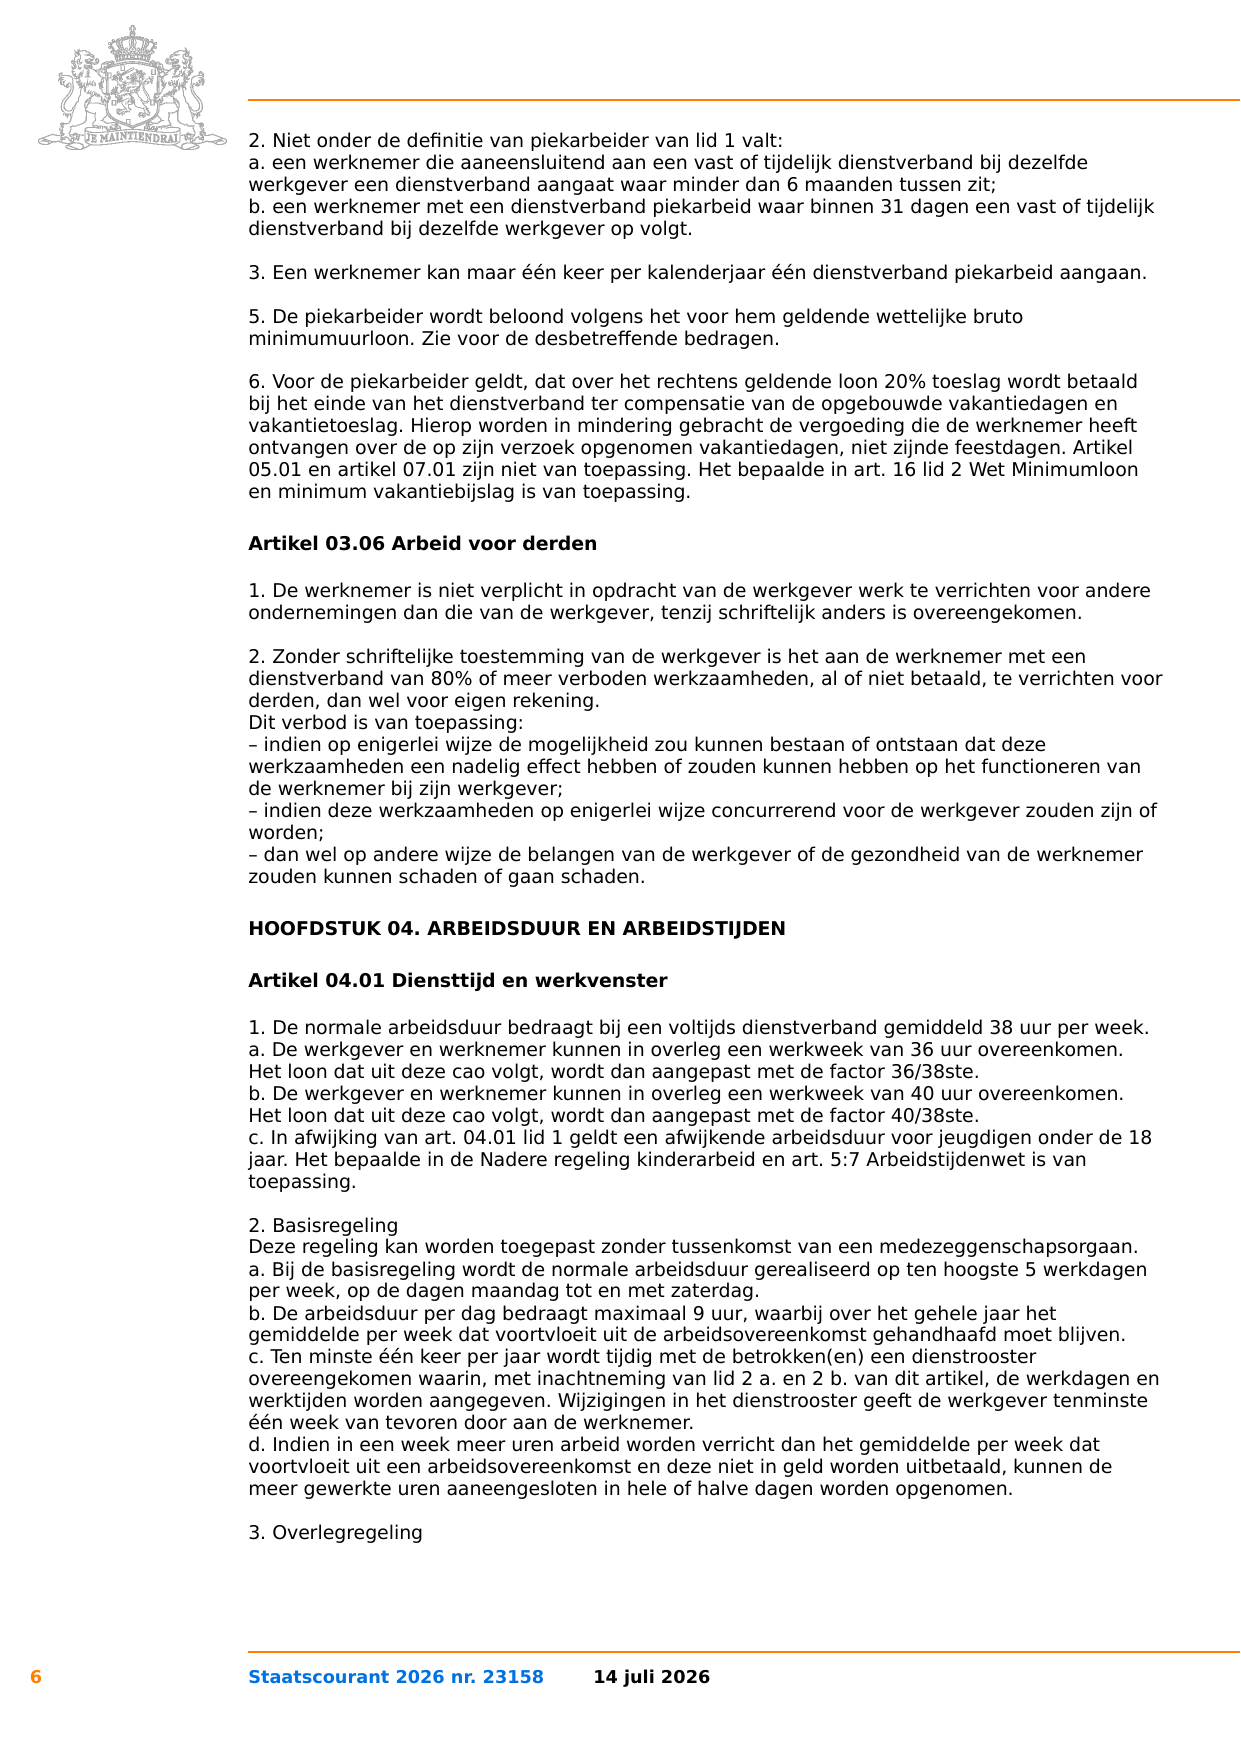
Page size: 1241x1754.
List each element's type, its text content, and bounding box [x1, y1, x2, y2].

text – indien deze werkzaamheden op enigerlei wijze concurrerend voor de werkgever zouden zijn of worden; [248, 800, 1163, 844]
text 1. De werknemer is niet verplicht in opdracht van de werkgever werk te verrichten voor andere ondernemingen dan die van de werkgever, tenzij schriftelijk anders is overeengekomen. [248, 580, 1163, 624]
text b. De arbeidsduur per dag bedraagt maximaal 9 uur, waarbij over het gehele jaar het gemiddelde per week dat voortvloeit uit de arbeidsovereenkomst gehandhaafd moet blijven. [248, 1302, 1163, 1346]
text b. De werkgever en werknemer kunnen in overleg een werkweek van 40 uur overeenkomen. Het loon dat uit deze cao volgt, wordt dan aangepast met de factor 40/38ste. [248, 1083, 1163, 1127]
text Dit verbod is van toepassing: [248, 712, 1163, 734]
subtitle Artikel 04.01 Diensttijd en werkvenster [248, 970, 1163, 992]
text – indien op enigerlei wijze de mogelijkheid zou kunnen bestaan of ontstaan dat deze werkzaamheden een nadelig effect hebben of zouden kunnen hebben op het functioneren van de werknemer bij zijn werkgever; [248, 734, 1163, 800]
text 2. Zonder schriftelijke toestemming van de werkgever is het aan de werknemer met een dienstverband van 80% of meer verboden werkzaamheden, al of niet betaald, te verrichten voor derden, dan wel voor eigen rekening. [248, 646, 1163, 712]
text b. een werknemer met een dienstverband piekarbeid waar binnen 31 dagen een vast of tijdelijk dienstverband bij dezelfde werkgever op volgt. [248, 196, 1163, 240]
text d. Indien in een week meer uren arbeid worden verricht dan het gemiddelde per week dat voortvloeit uit een arbeidsovereenkomst en deze niet in geld worden uitbetaald, kunnen de meer gewerkte uren aaneengesloten in hele of halve dagen worden opgenomen. [248, 1434, 1163, 1500]
text a. een werknemer die aaneensluitend aan een vast of tijdelijk dienstverband bij dezelfde werkgever een dienstverband aangaat waar minder dan 6 maanden tussen zit; [248, 152, 1163, 196]
text a. Bij de basisregeling wordt de normale arbeidsduur gerealiseerd op ten hoogste 5 werkdagen per week, op de dagen maandag tot en met zaterdag. [248, 1258, 1163, 1302]
text 1. De normale arbeidsduur bedraagt bij een voltijds dienstverband gemiddeld 38 uur per week. [248, 1017, 1163, 1039]
text – dan wel op andere wijze de belangen van de werkgever of de gezondheid van de werknemer zouden kunnen schaden of gaan schaden. [248, 844, 1163, 888]
text c. Ten minste één keer per jaar wordt tijdig met de betrokken(en) een dienstrooster overeengekomen waarin, met inachtneming van lid 2 a. en 2 b. van dit artikel, de werkdagen en werktijden worden aangegeven. Wijzigingen in het dienstrooster geeft de werkgever tenminste één week van tevoren door aan de werknemer. [248, 1346, 1163, 1434]
text a. De werkgever en werknemer kunnen in overleg een werkweek van 36 uur overeenkomen. Het loon dat uit deze cao volgt, wordt dan aangepast met de factor 36/38ste. [248, 1039, 1163, 1083]
text 2. Basisregeling [248, 1214, 1163, 1236]
subtitle Artikel 03.06 Arbeid voor derden [248, 533, 1163, 555]
text 5. De piekarbeider wordt beloond volgens het voor hem geldende wettelijke bruto minimumuurloon. Zie voor de desbetreffende bedragen. [248, 306, 1163, 349]
subtitle HOOFDSTUK 04. ARBEIDSDUUR EN ARBEIDSTIJDEN [248, 918, 1163, 940]
text 6. Voor de piekarbeider geldt, dat over het rechtens geldende loon 20% toeslag wordt betaald bij het einde van het dienstverband ter compensatie van de opgebouwde vakantiedagen en vakantietoeslag. Hierop worden in mindering gebracht de vergoeding die de werknemer heeft ontvangen over de op zijn verzoek opgenomen vakantiedagen, niet zijnde feestdagen. Artikel 05.01 en artikel 07.01 zijn niet van toepassing. Het bepaalde in art. 16 lid 2 Wet Minimumloon en minimum vakantiebijslag is van toepassing. [248, 371, 1163, 503]
text 2. Niet onder de definitie van piekarbeider van lid 1 valt: [248, 130, 1163, 152]
text c. In afwijking van art. 04.01 lid 1 geldt een afwijkende arbeidsduur voor jeugdigen onder de 18 jaar. Het bepaalde in de Nadere regeling kinderarbeid en art. 5:7 Arbeidstijdenwet is van toepassing. [248, 1127, 1163, 1193]
text 3. Overlegregeling [248, 1522, 1163, 1544]
picture [38, 25, 227, 150]
text 3. Een werknemer kan maar één keer per kalenderjaar één dienstverband piekarbeid aangaan. [248, 262, 1163, 284]
text Deze regeling kan worden toegepast zonder tussenkomst van een medezeggenschapsorgaan. [248, 1236, 1163, 1258]
